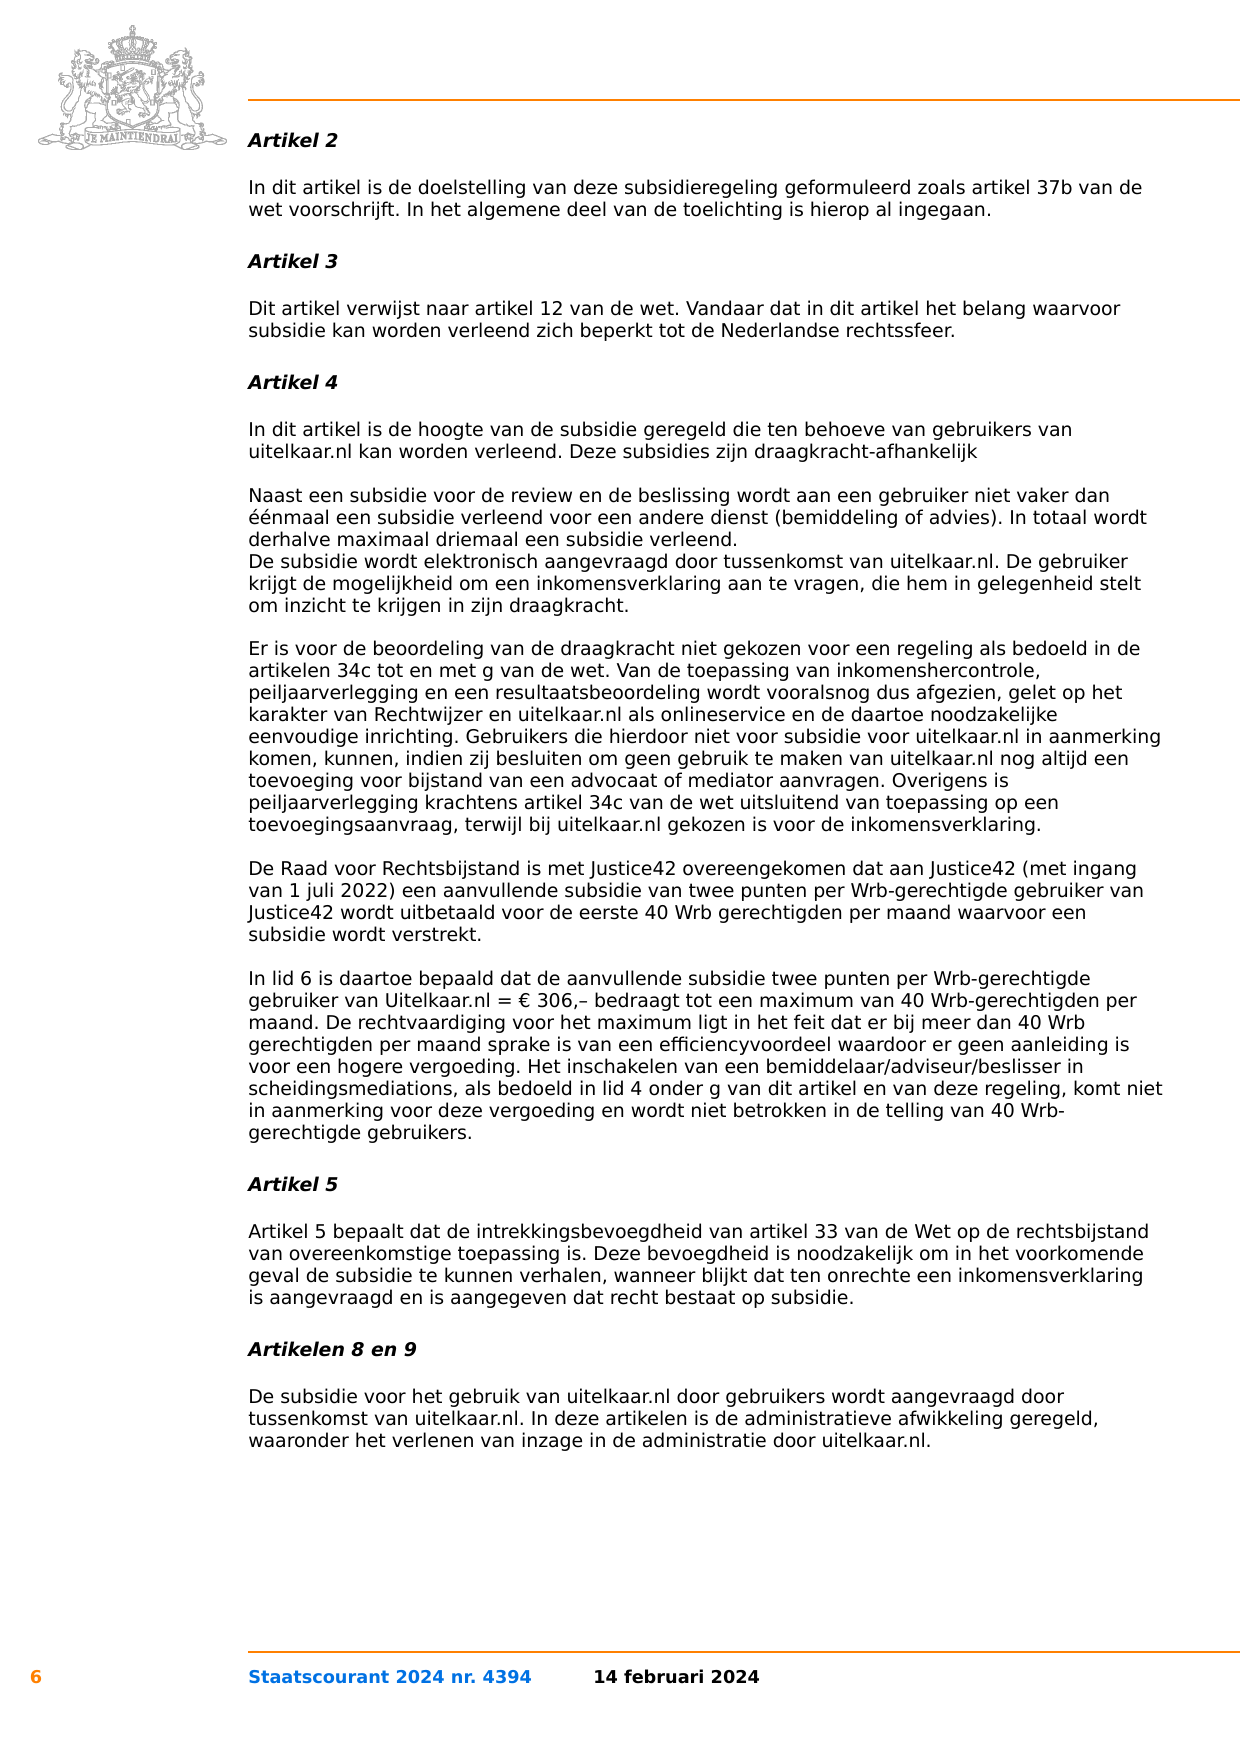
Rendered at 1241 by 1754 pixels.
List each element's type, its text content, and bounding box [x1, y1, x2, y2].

text In dit artikel is de doelstelling van deze subsidieregeling geformuleerd zoals artikel 37b van de wet voorschrijft. In het algemene deel van de toelichting is hierop al ingegaan. [248, 177, 1163, 221]
text Artikel 5 bepaalt dat de intrekkingsbevoegdheid van artikel 33 van de Wet op de rechtsbijstand van overeenkomstige toepassing is. Deze bevoegdheid is noodzakelijk om in het voorkomende geval de subsidie te kunnen verhalen, wanneer blijkt dat ten onrechte een inkomensverklaring is aangevraagd en is aangegeven dat recht bestaat op subsidie. [248, 1221, 1163, 1308]
picture [38, 25, 227, 150]
subtitle Artikelen 8 en 9 [248, 1338, 1163, 1361]
text Er is voor de beoordeling van de draagkracht niet gekozen voor een regeling als bedoeld in de artikelen 34c tot en met g van de wet. Van de toepassing van inkomenshercontrole, peiljaarverlegging en een resultaatsbeoordeling wordt vooralsnog dus afgezien, gelet op het karakter van Rechtwijzer en uitelkaar.nl als onlineservice en de daartoe noodzakelijke eenvoudige inrichting. Gebruikers die hierdoor niet voor subsidie voor uitelkaar.nl in aanmerking komen, kunnen, indien zij besluiten om geen gebruik te maken van uitelkaar.nl nog altijd een toevoeging voor bijstand van een advocaat of mediator aanvragen. Overigens is peiljaarverlegging krachtens artikel 34c van de wet uitsluitend van toepassing op een toevoegingsaanvraag, terwijl bij uitelkaar.nl gekozen is voor de inkomensverklaring. [248, 638, 1163, 836]
text Dit artikel verwijst naar artikel 12 van de wet. Vandaar dat in dit artikel het belang waarvoor subsidie kan worden verleend zich beperkt tot de Nederlandse rechtssfeer. [248, 298, 1163, 342]
text De subsidie voor het gebruik van uitelkaar.nl door gebruikers wordt aangevraagd door tussenkomst van uitelkaar.nl. In deze artikelen is de administratieve afwikkeling geregeld, waaronder het verlenen van inzage in de administratie door uitelkaar.nl. [248, 1386, 1163, 1451]
text De subsidie wordt elektronisch aangevraagd door tussenkomst van uitelkaar.nl. De gebruiker krijgt de mogelijkheid om een inkomensverklaring aan te vragen, die hem in gelegenheid stelt om inzicht te krijgen in zijn draagkracht. [248, 551, 1163, 616]
subtitle Artikel 2 [248, 130, 1163, 152]
subtitle Artikel 4 [248, 372, 1163, 394]
text In dit artikel is de hoogte van de subsidie geregeld die ten behoeve van gebruikers van uitelkaar.nl kan worden verleend. Deze subsidies zijn draagkracht-afhankelijk [248, 419, 1163, 463]
text Naast een subsidie voor de review en de beslissing wordt aan een gebruiker niet vaker dan éénmaal een subsidie verleend voor een andere dienst (bemiddeling of advies). In totaal wordt derhalve maximaal driemaal een subsidie verleend. [248, 484, 1163, 551]
text In lid 6 is daartoe bepaald dat de aanvullende subsidie twee punten per Wrb-gerechtigde gebruiker van Uitelkaar.nl = € 306,– bedraagt tot een maximum van 40 Wrb-gerechtigden per maand. De rechtvaardiging voor het maximum ligt in het feit dat er bij meer dan 40 Wrb gerechtigden per maand sprake is van een efficiencyvoordeel waardoor er geen aanleiding is voor een hogere vergoeding. Het inschakelen van een bemiddelaar/adviseur/beslisser in scheidingsmediations, als bedoeld in lid 4 onder g van dit artikel en van deze regeling, komt niet in aanmerking voor deze vergoeding en wordt niet betrokken in de telling van 40 Wrb-gerechtigde gebruikers. [248, 968, 1163, 1144]
text De Raad voor Rechtsbijstand is met Justice42 overeengekomen dat aan Justice42 (met ingang van 1 juli 2022) een aanvullende subsidie van twee punten per Wrb-gerechtigde gebruiker van Justice42 wordt uitbetaald voor de eerste 40 Wrb gerechtigden per maand waarvoor een subsidie wordt verstrekt. [248, 858, 1163, 946]
subtitle Artikel 5 [248, 1174, 1163, 1196]
subtitle Artikel 3 [248, 251, 1163, 273]
